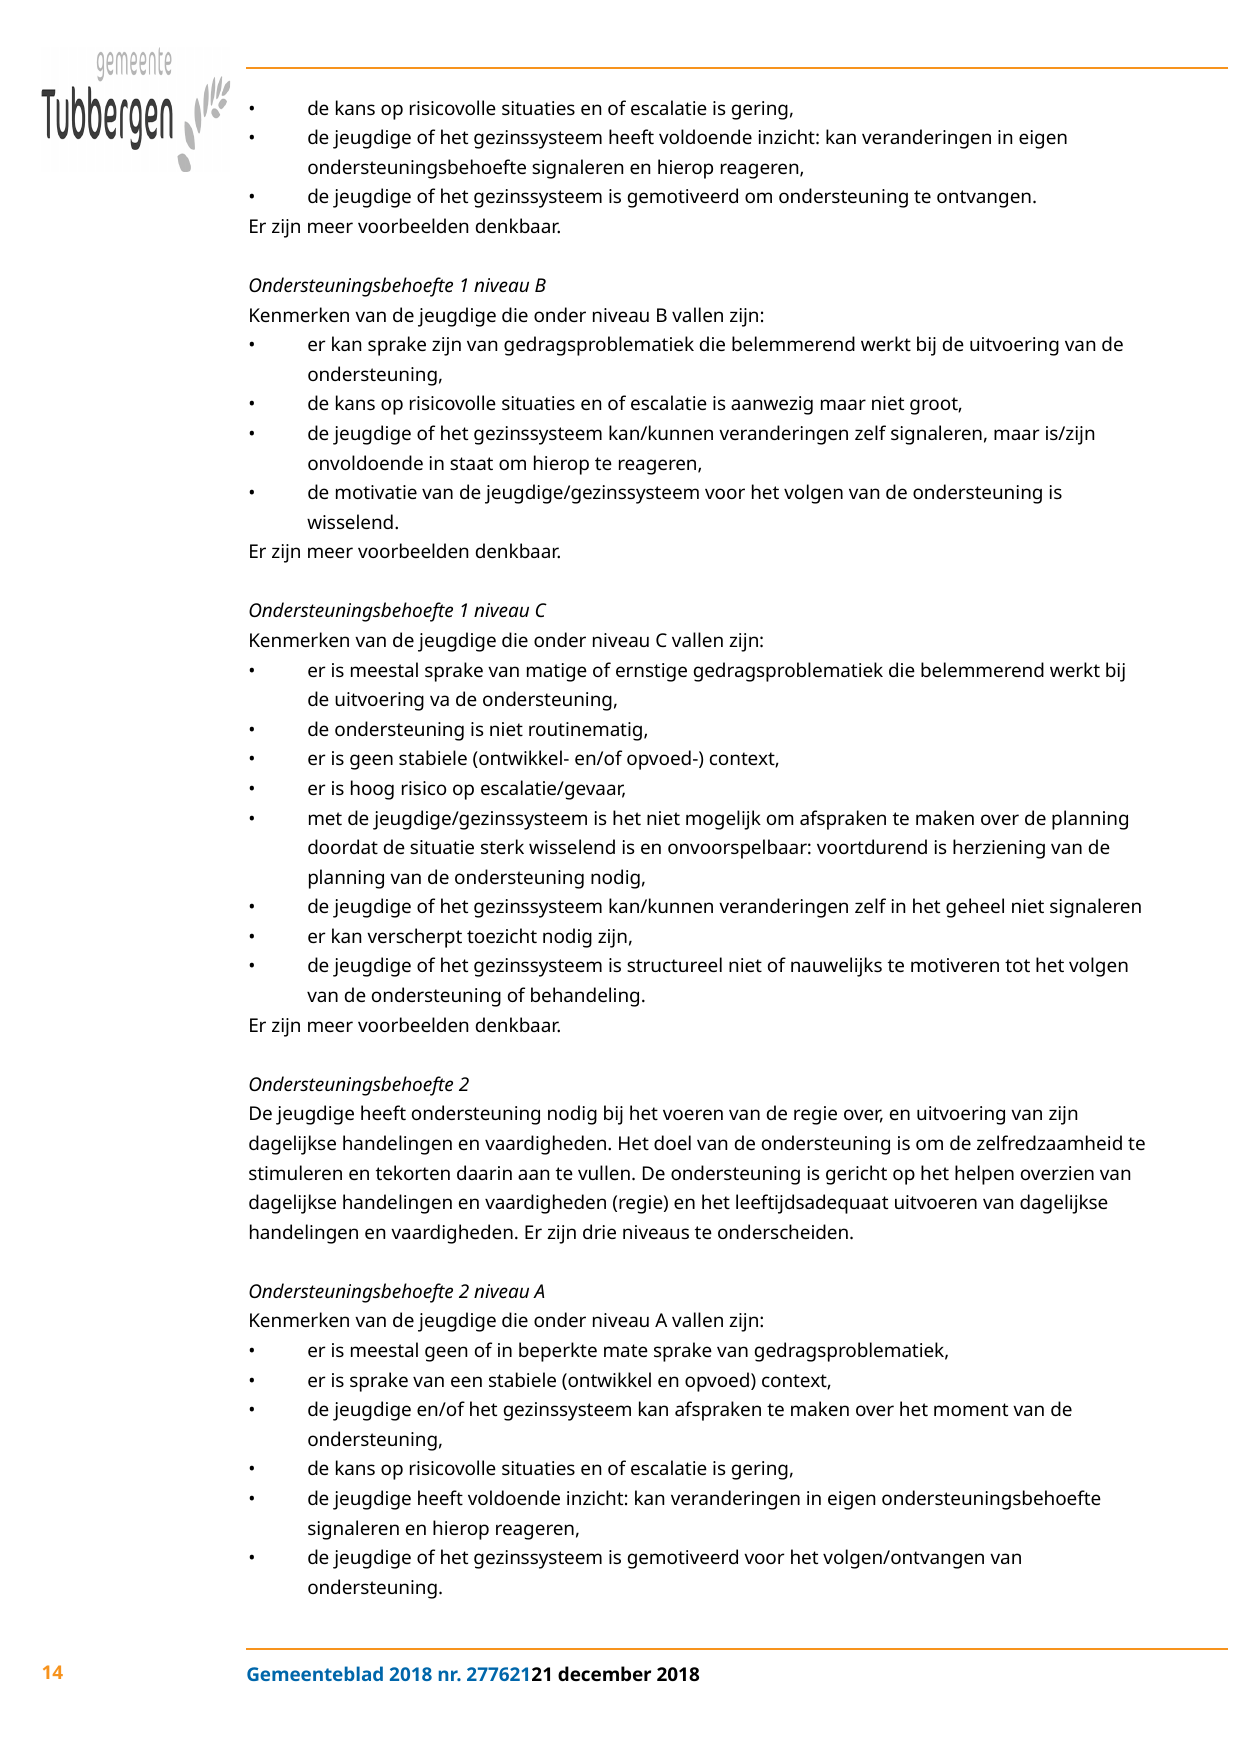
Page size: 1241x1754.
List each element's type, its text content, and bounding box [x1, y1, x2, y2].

text Kenmerken van de jeugdige die onder niveau B vallen zijn: [248, 302, 1152, 328]
list de ondersteuning is niet routinematig, [248, 716, 1152, 742]
text Er zijn meer voorbeelden denkbaar. [248, 538, 1152, 564]
list er is meestal geen of in beperkte mate sprake van gedragsproblematiek, [248, 1337, 1152, 1363]
list de jeugdige en/of het gezinssysteem kan afspraken te maken over het moment van de ondersteuning, [248, 1396, 1152, 1452]
list de jeugdige of het gezinssysteem is structureel niet of nauwelijks te motiveren tot het volgen van de ondersteuning of behandeling. [248, 953, 1152, 1008]
text Ondersteuningsbehoefte 1 niveau C [248, 598, 1152, 623]
text Er zijn meer voorbeelden denkbaar. [248, 213, 1152, 239]
list met de jeugdige/gezinssysteem is het niet mogelijk om afspraken te maken over de planning doordat de situatie sterk wisselend is en onvoorspelbaar: voortdurend is herziening van de planning van de ondersteuning nodig, [248, 805, 1152, 890]
text Ondersteuningsbehoefte 1 niveau B [248, 272, 1152, 298]
list de jeugdige of het gezinssysteem kan/kunnen veranderingen zelf signaleren, maar is/zijn onvoldoende in staat om hierop te reageren, [248, 420, 1152, 476]
list er is meestal sprake van matige of ernstige gedragsproblematiek die belemmerend werkt bij de uitvoering va de ondersteuning, [248, 657, 1152, 712]
text Er zijn meer voorbeelden denkbaar. [248, 1012, 1152, 1038]
list de jeugdige of het gezinssysteem kan/kunnen veranderingen zelf in het geheel niet signaleren [248, 893, 1152, 919]
text Kenmerken van de jeugdige die onder niveau A vallen zijn: [248, 1308, 1152, 1333]
list er is hoog risico op escalatie/gevaar, [248, 775, 1152, 801]
list de jeugdige of het gezinssysteem is gemotiveerd voor het volgen/ontvangen van ondersteuning. [248, 1544, 1152, 1600]
text Ondersteuningsbehoefte 2 [248, 1071, 1152, 1097]
list de kans op risicovolle situaties en of escalatie is aanwezig maar niet groot, [248, 391, 1152, 416]
list de motivatie van de jeugdige/gezinssysteem voor het volgen van de ondersteuning is wisselend. [248, 479, 1152, 535]
list de jeugdige of het gezinssysteem heeft voldoende inzicht: kan veranderingen in eigen ondersteuningsbehoefte signaleren en hierop reageren, [248, 124, 1152, 180]
list de kans op risicovolle situaties en of escalatie is gering, [248, 95, 1152, 121]
text Ondersteuningsbehoefte 2 niveau A [248, 1278, 1152, 1304]
text De jeugdige heeft ondersteuning nodig bij het voeren van de regie over, en uitvoering van zijn dagelijkse handelingen en vaardigheden. Het doel van de ondersteuning is om de zelfredzaamheid te stimuleren en tekorten daarin aan te vullen. De ondersteuning is gericht op het helpen overzien van dagelijkse handelingen en vaardigheden (regie) en het leeftijdsadequaat uitvoeren van dagelijkse handelingen en vaardigheden. Er zijn drie niveaus te onderscheiden. [248, 1101, 1152, 1245]
list de jeugdige heeft voldoende inzicht: kan veranderingen in eigen ondersteuningsbehoefte signaleren en hierop reageren, [248, 1485, 1152, 1541]
list er kan verscherpt toezicht nodig zijn, [248, 923, 1152, 949]
list er kan sprake zijn van gedragsproblematiek die belemmerend werkt bij de uitvoering van de ondersteuning, [248, 331, 1152, 387]
text Kenmerken van de jeugdige die onder niveau C vallen zijn: [248, 627, 1152, 653]
list er is geen stabiele (ontwikkel- en/of opvoed-) context, [248, 746, 1152, 771]
list de jeugdige of het gezinssysteem is gemotiveerd om ondersteuning te ontvangen. [248, 183, 1152, 209]
list er is sprake van een stabiele (ontwikkel en opvoed) context, [248, 1367, 1152, 1393]
picture [41, 47, 231, 172]
list de kans op risicovolle situaties en of escalatie is gering, [248, 1456, 1152, 1481]
